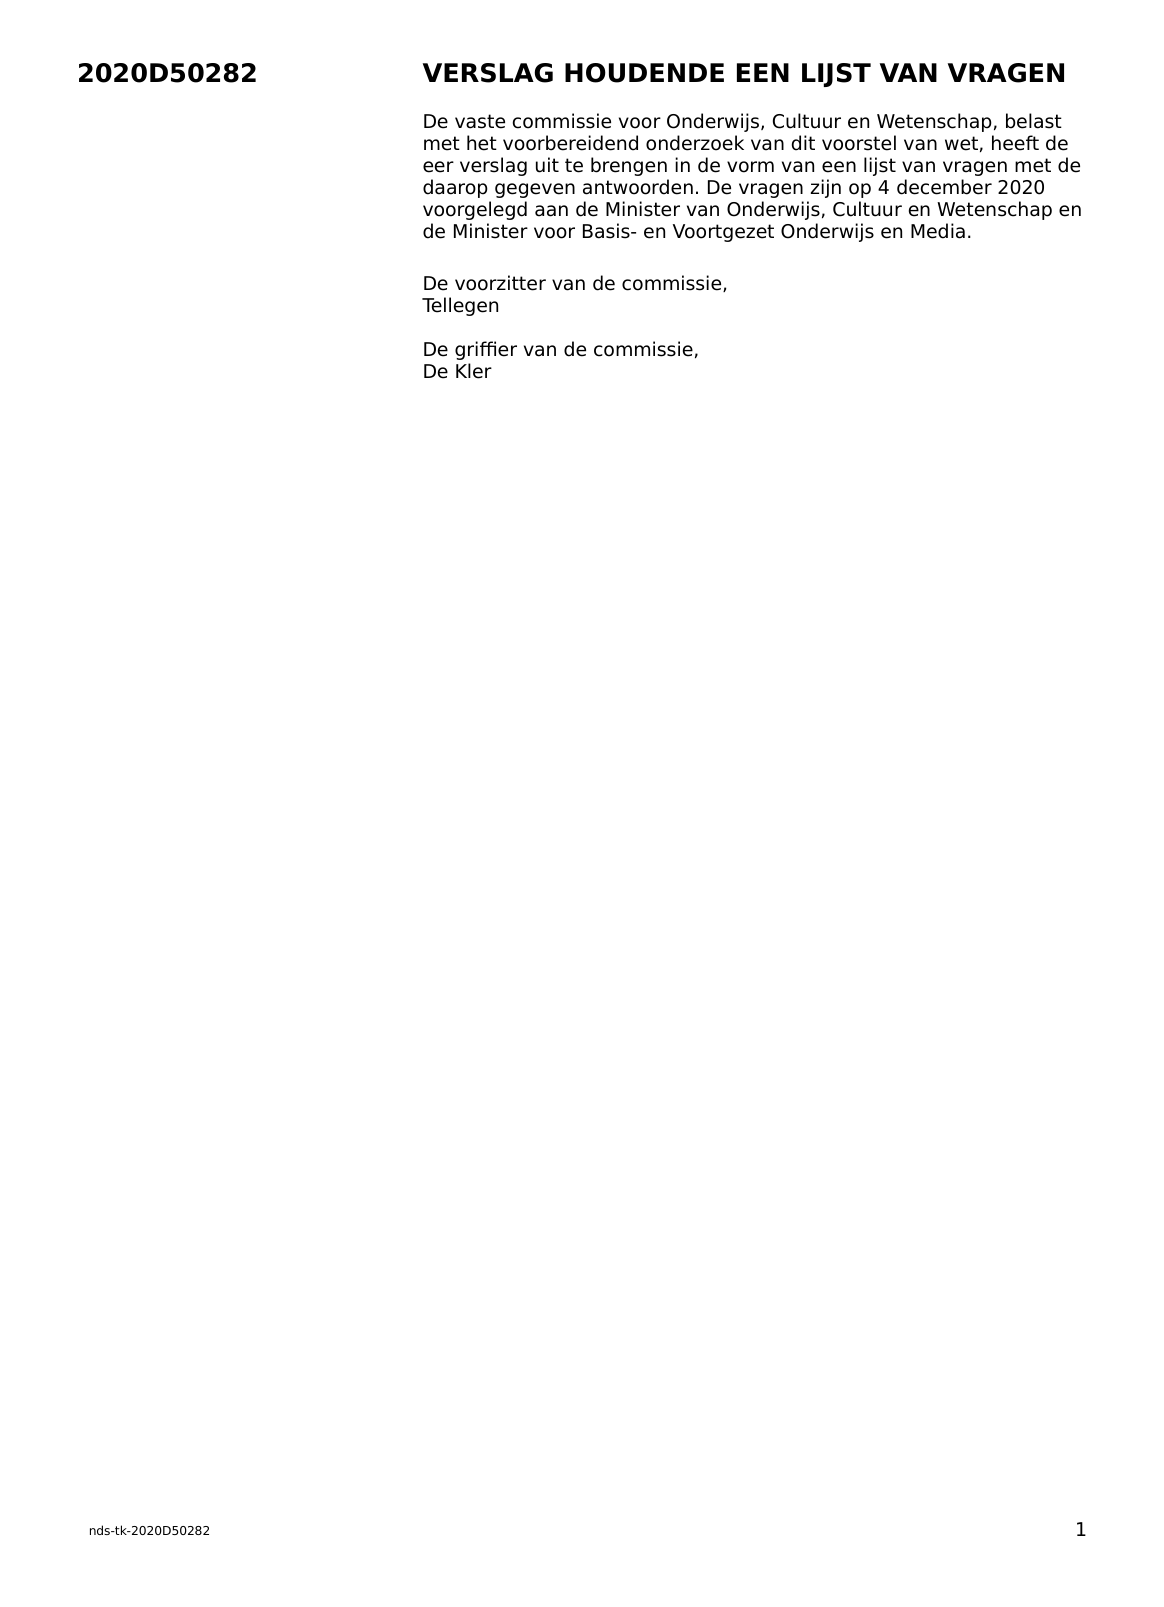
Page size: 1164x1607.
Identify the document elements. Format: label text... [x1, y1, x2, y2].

text nds-tk-2020D50282 [88, 1524, 323, 1538]
text De vaste commissie voor Onderwijs, Cultuur en Wetenschap, belast met het voorbereidend onderzoek van dit voorstel van wet, heeft de eer verslag uit te brengen in de vorm van een lijst van vragen met de daarop gegeven antwoorden. De vragen zijn op 4 december 2020 voorgelegd aan de Minister van Onderwijs, Cultuur en Wetenschap en de Minister voor Basis- en Voortgezet Onderwijs en Media. [422, 111, 1087, 243]
text 2020D50282 VERSLAG HOUDENDE EEN LIJST VAN VRAGEN [77, 59, 1087, 89]
text De voorzitter van de commissie, Tellegen [422, 273, 1087, 317]
text De griffier van de commissie, De Kler [422, 339, 1087, 383]
